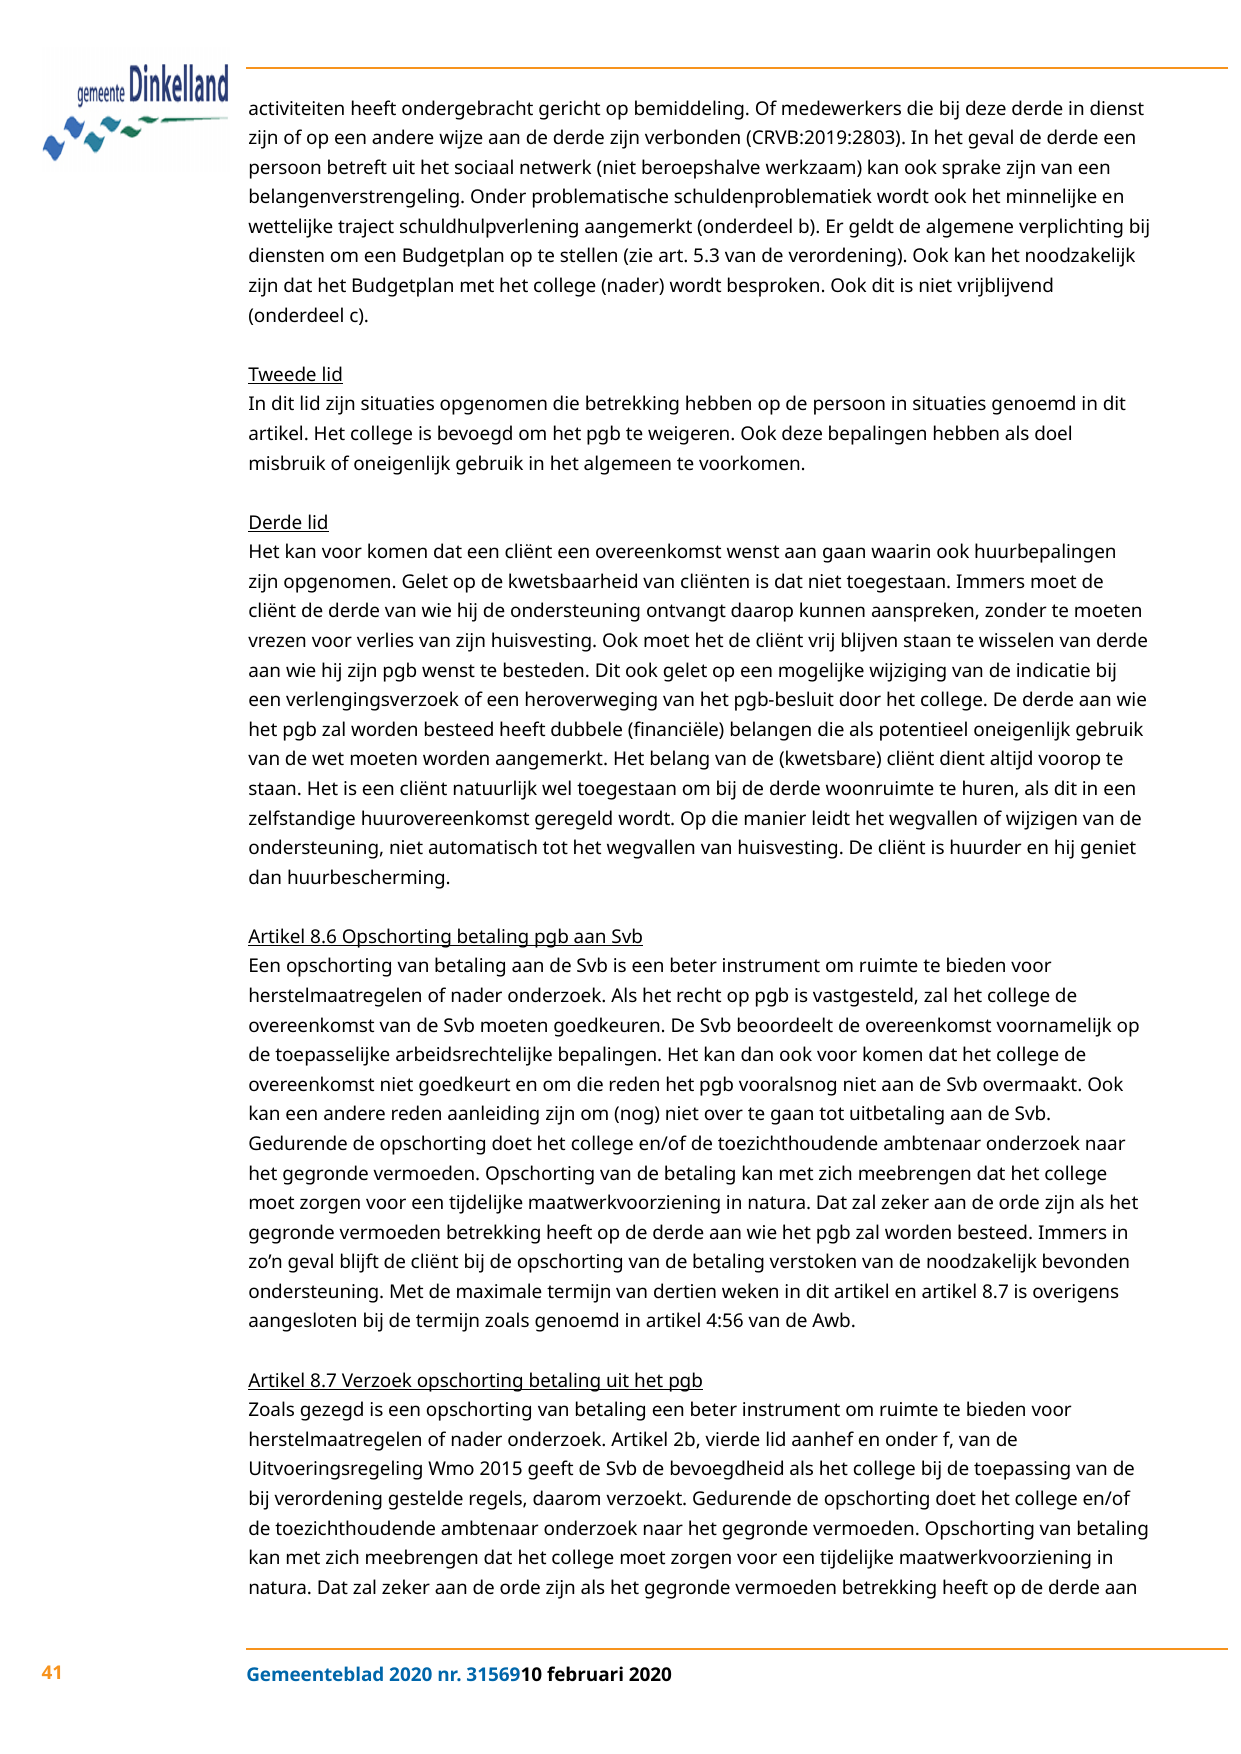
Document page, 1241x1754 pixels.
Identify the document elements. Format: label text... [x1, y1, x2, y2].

text In dit lid zijn situaties opgenomen die betrekking hebben op de persoon in situaties genoemd in dit artikel. Het college is bevoegd om het pgb te weigeren. Ook deze bepalingen hebben als doel misbruik of oneigenlijk gebruik in het algemeen te voorkomen. [248, 391, 1152, 476]
picture [41, 47, 231, 172]
text Een opschorting van betaling aan de Svb is een beter instrument om ruimte te bieden voor herstelmaatregelen of nader onderzoek. Als het recht op pgb is vastgesteld, zal het college de overeenkomst van de Svb moeten goedkeuren. De Svb beoordeelt de overeenkomst voornamelijk op de toepasselijke arbeidsrechtelijke bepalingen. Het kan dan ook voor komen dat het college de overeenkomst niet goedkeurt en om die reden het pgb vooralsnog niet aan de Svb overmaakt. Ook kan een andere reden aanleiding zijn om (nog) niet over te gaan tot uitbetaling aan de Svb. Gedurende de opschorting doet het college en/of de toezichthoudende ambtenaar onderzoek naar het gegronde vermoeden. Opschorting van de betaling kan met zich meebrengen dat het college moet zorgen voor een tijdelijke maatwerkvoorziening in natura. Dat zal zeker aan de orde zijn als het gegronde vermoeden betrekking heeft op de derde aan wie het pgb zal worden besteed. Immers in zo’n geval blijft de cliënt bij de opschorting van de betaling verstoken van de noodzakelijk bevonden ondersteuning. Met de maximale termijn van dertien weken in dit artikel en artikel 8.7 is overigens aangesloten bij de termijn zoals genoemd in artikel 4:56 van de Awb. [248, 953, 1152, 1333]
text Het kan voor komen dat een cliënt een overeenkomst wenst aan gaan waarin ook huurbepalingen zijn opgenomen. Gelet op de kwetsbaarheid van cliënten is dat niet toegestaan. Immers moet de cliënt de derde van wie hij de ondersteuning ontvangt daarop kunnen aanspreken, zonder te moeten vrezen voor verlies van zijn huisvesting. Ook moet het de cliënt vrij blijven staan te wisselen van derde aan wie hij zijn pgb wenst te besteden. Dit ook gelet op een mogelijke wijziging van de indicatie bij een verlengingsverzoek of een heroverweging van het pgb-besluit door het college. De derde aan wie het pgb zal worden besteed heeft dubbele (financiële) belangen die als potentieel oneigenlijk gebruik van de wet moeten worden aangemerkt. Het belang van de (kwetsbare) cliënt dient altijd voorop te staan. Het is een cliënt natuurlijk wel toegestaan om bij de derde woonruimte te huren, als dit in een zelfstandige huurovereenkomst geregeld wordt. Op die manier leidt het wegvallen of wijzigen van de ondersteuning, niet automatisch tot het wegvallen van huisvesting. De cliënt is huurder en hij geniet dan huurbescherming. [248, 538, 1152, 890]
text Artikel 8.6 Opschorting betaling pgb aan Svb [248, 923, 1152, 949]
text Tweede lid [248, 361, 1152, 387]
text activiteiten heeft ondergebracht gericht op bemiddeling. Of medewerkers die bij deze derde in dienst zijn of op een andere wijze aan de derde zijn verbonden (CRVB:2019:2803). In het geval de derde een persoon betreft uit het sociaal netwerk (niet beroepshalve werkzaam) kan ook sprake zijn van een belangenverstrengeling. Onder problematische schuldenproblematiek wordt ook het minnelijke en wettelijke traject schuldhulpverlening aangemerkt (onderdeel b). Er geldt de algemene verplichting bij diensten om een Budgetplan op te stellen (zie art. 5.3 van de verordening). Ook kan het noodzakelijk zijn dat het Budgetplan met het college (nader) wordt besproken. Ook dit is niet vrijblijvend (onderdeel c). [248, 95, 1152, 328]
text Zoals gezegd is een opschorting van betaling een beter instrument om ruimte te bieden voor herstelmaatregelen of nader onderzoek. Artikel 2b, vierde lid aanhef en onder f, van de Uitvoeringsregeling Wmo 2015 geeft de Svb de bevoegdheid als het college bij de toepassing van de bij verordening gestelde regels, daarom verzoekt. Gedurende de opschorting doet het college en/of de toezichthoudende ambtenaar onderzoek naar het gegronde vermoeden. Opschorting van betaling kan met zich meebrengen dat het college moet zorgen voor een tijdelijke maatwerkvoorziening in natura. Dat zal zeker aan de orde zijn als het gegronde vermoeden betrekking heeft op de derde aan [248, 1396, 1152, 1600]
text Derde lid [248, 509, 1152, 535]
text Artikel 8.7 Verzoek opschorting betaling uit het pgb [248, 1367, 1152, 1393]
